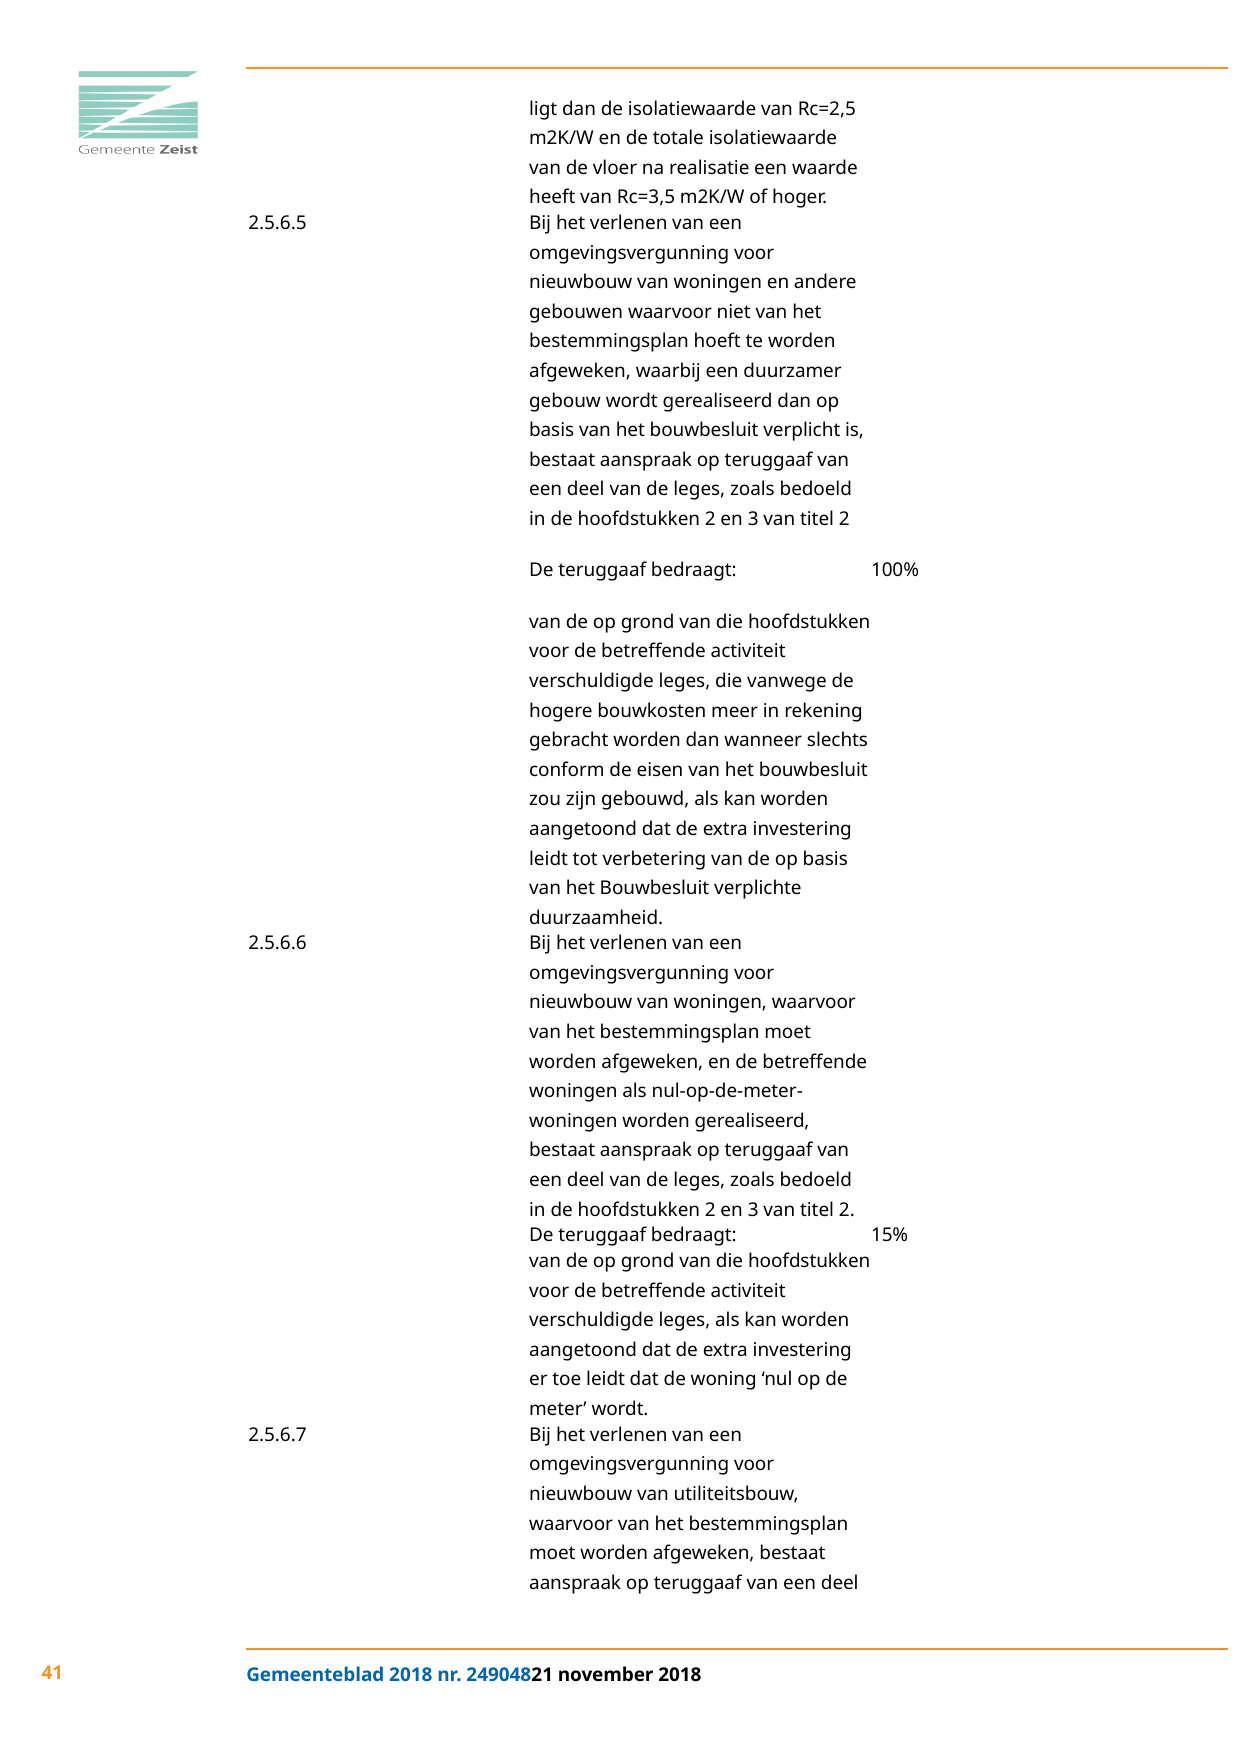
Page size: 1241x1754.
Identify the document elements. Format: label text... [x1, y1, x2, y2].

table_cell ligt dan de isolatiewaarde van Rc=2,5 m2K/W en de totale isolatiewaarde van de vloer na realisatie een waarde heeft van Rc=3,5 m2K/W of hoger. [529, 95, 871, 209]
table_cell [871, 608, 1152, 929]
table_cell [871, 1421, 1152, 1594]
table_cell [248, 582, 529, 608]
table_cell [248, 95, 529, 209]
table_cell [248, 1222, 529, 1247]
table_cell [529, 582, 871, 608]
table_cell [248, 531, 529, 557]
table_cell [248, 1247, 529, 1421]
table_cell [248, 557, 529, 582]
table_cell [871, 1247, 1152, 1421]
table_cell [871, 930, 1152, 1222]
table_cell 15% [871, 1222, 1152, 1247]
table_cell 2.5.6.5 [248, 209, 529, 531]
table_cell [529, 531, 871, 557]
table_cell [871, 95, 1152, 209]
table_cell De teruggaaf bedraagt: [529, 557, 871, 582]
table_cell De teruggaaf bedraagt: [529, 1222, 871, 1247]
table_cell [871, 582, 1152, 608]
table_cell Bij het verlenen van een omgevingsvergunning voor nieuwbouw van woningen, waarvoor van het bestemmingsplan moet worden afgeweken, en de betreffende woningen als nul-op-de-meter-woningen worden gerealiseerd, bestaat aanspraak op teruggaaf van een deel van de leges, zoals bedoeld in de hoofdstukken 2 en 3 van titel 2. [529, 930, 871, 1222]
picture [41, 47, 231, 172]
table_cell [871, 531, 1152, 557]
table_cell van de op grond van die hoofdstukken voor de betreffende activiteit verschuldigde leges, als kan worden aangetoond dat de extra investering er toe leidt dat de woning ‘nul op de meter’ wordt. [529, 1247, 871, 1421]
table_cell Bij het verlenen van een omgevingsvergunning voor nieuwbouw van woningen en andere gebouwen waarvoor niet van het bestemmingsplan hoeft te worden afgeweken, waarbij een duurzamer gebouw wordt gerealiseerd dan op basis van het bouwbesluit verplicht is, bestaat aanspraak op teruggaaf van een deel van de leges, zoals bedoeld in de hoofdstukken 2 en 3 van titel 2 [529, 209, 871, 531]
table_cell [248, 608, 529, 929]
table_cell 100% [871, 557, 1152, 582]
table_cell 2.5.6.6 [248, 930, 529, 1222]
table_cell 2.5.6.7 [248, 1421, 529, 1594]
table_cell van de op grond van die hoofdstukken voor de betreffende activiteit verschuldigde leges, die vanwege de hogere bouwkosten meer in rekening gebracht worden dan wanneer slechts conform de eisen van het bouwbesluit zou zijn gebouwd, als kan worden aangetoond dat de extra investering leidt tot verbetering van de op basis van het Bouwbesluit verplichte duurzaamheid. [529, 608, 871, 929]
table_cell Bij het verlenen van een omgevingsvergunning voor nieuwbouw van utiliteitsbouw, waarvoor van het bestemmingsplan moet worden afgeweken, bestaat aanspraak op teruggaaf van een deel [529, 1421, 871, 1594]
table_cell [871, 209, 1152, 531]
